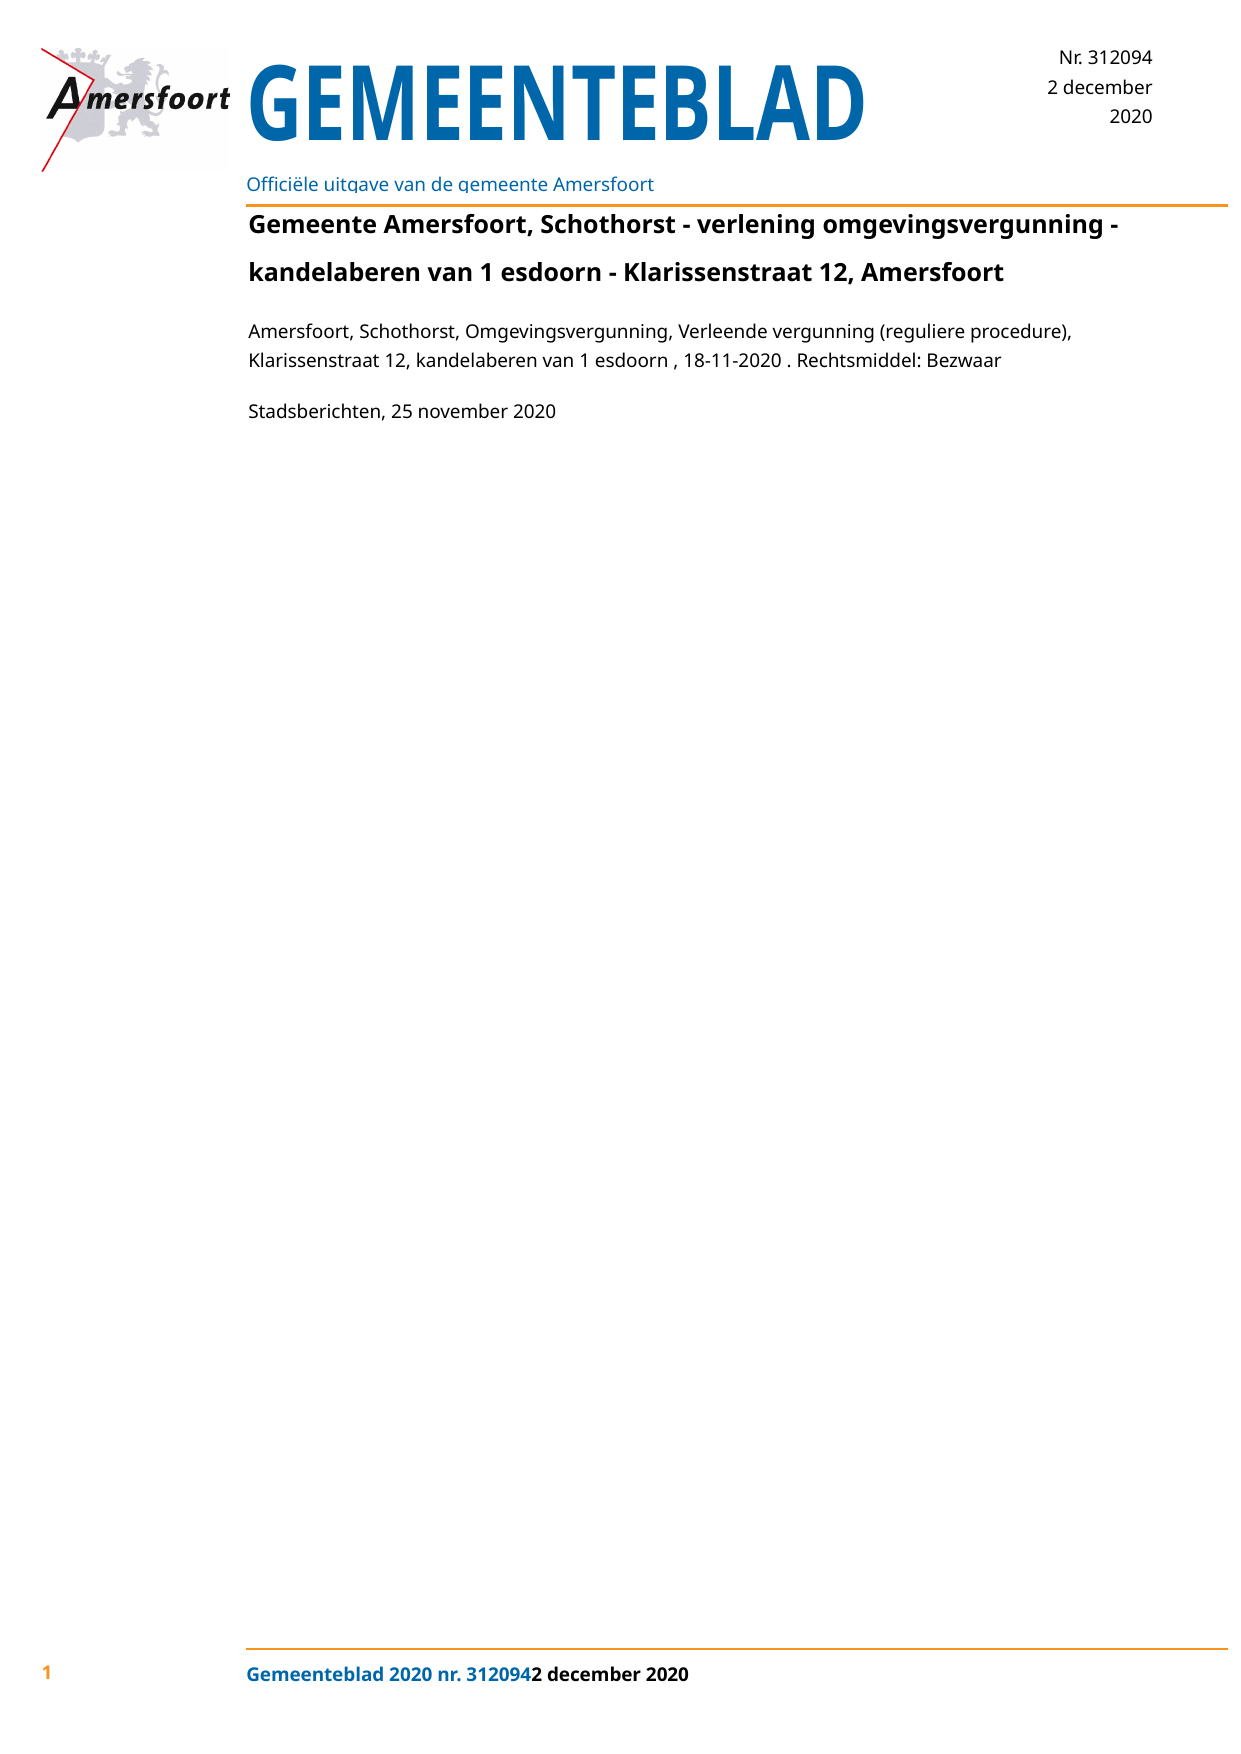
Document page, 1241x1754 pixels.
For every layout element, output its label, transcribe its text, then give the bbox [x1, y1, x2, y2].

text Stadsberichten, 25 november 2020 [248, 398, 1152, 424]
picture [41, 47, 231, 172]
text Amersfoort, Schothorst, Omgevingsvergunning, Verleende vergunning (reguliere procedure), Klarissenstraat 12, kandelaberen van 1 esdoorn , 18-11-2020 . Rechtsmiddel: Bezwaar [248, 318, 1152, 373]
text Gemeente Amersfoort, Schothorst - verlening omgevingsvergunning - kandelaberen van 1 esdoorn - Klarissenstraat 12, Amersfoort [248, 207, 1152, 288]
